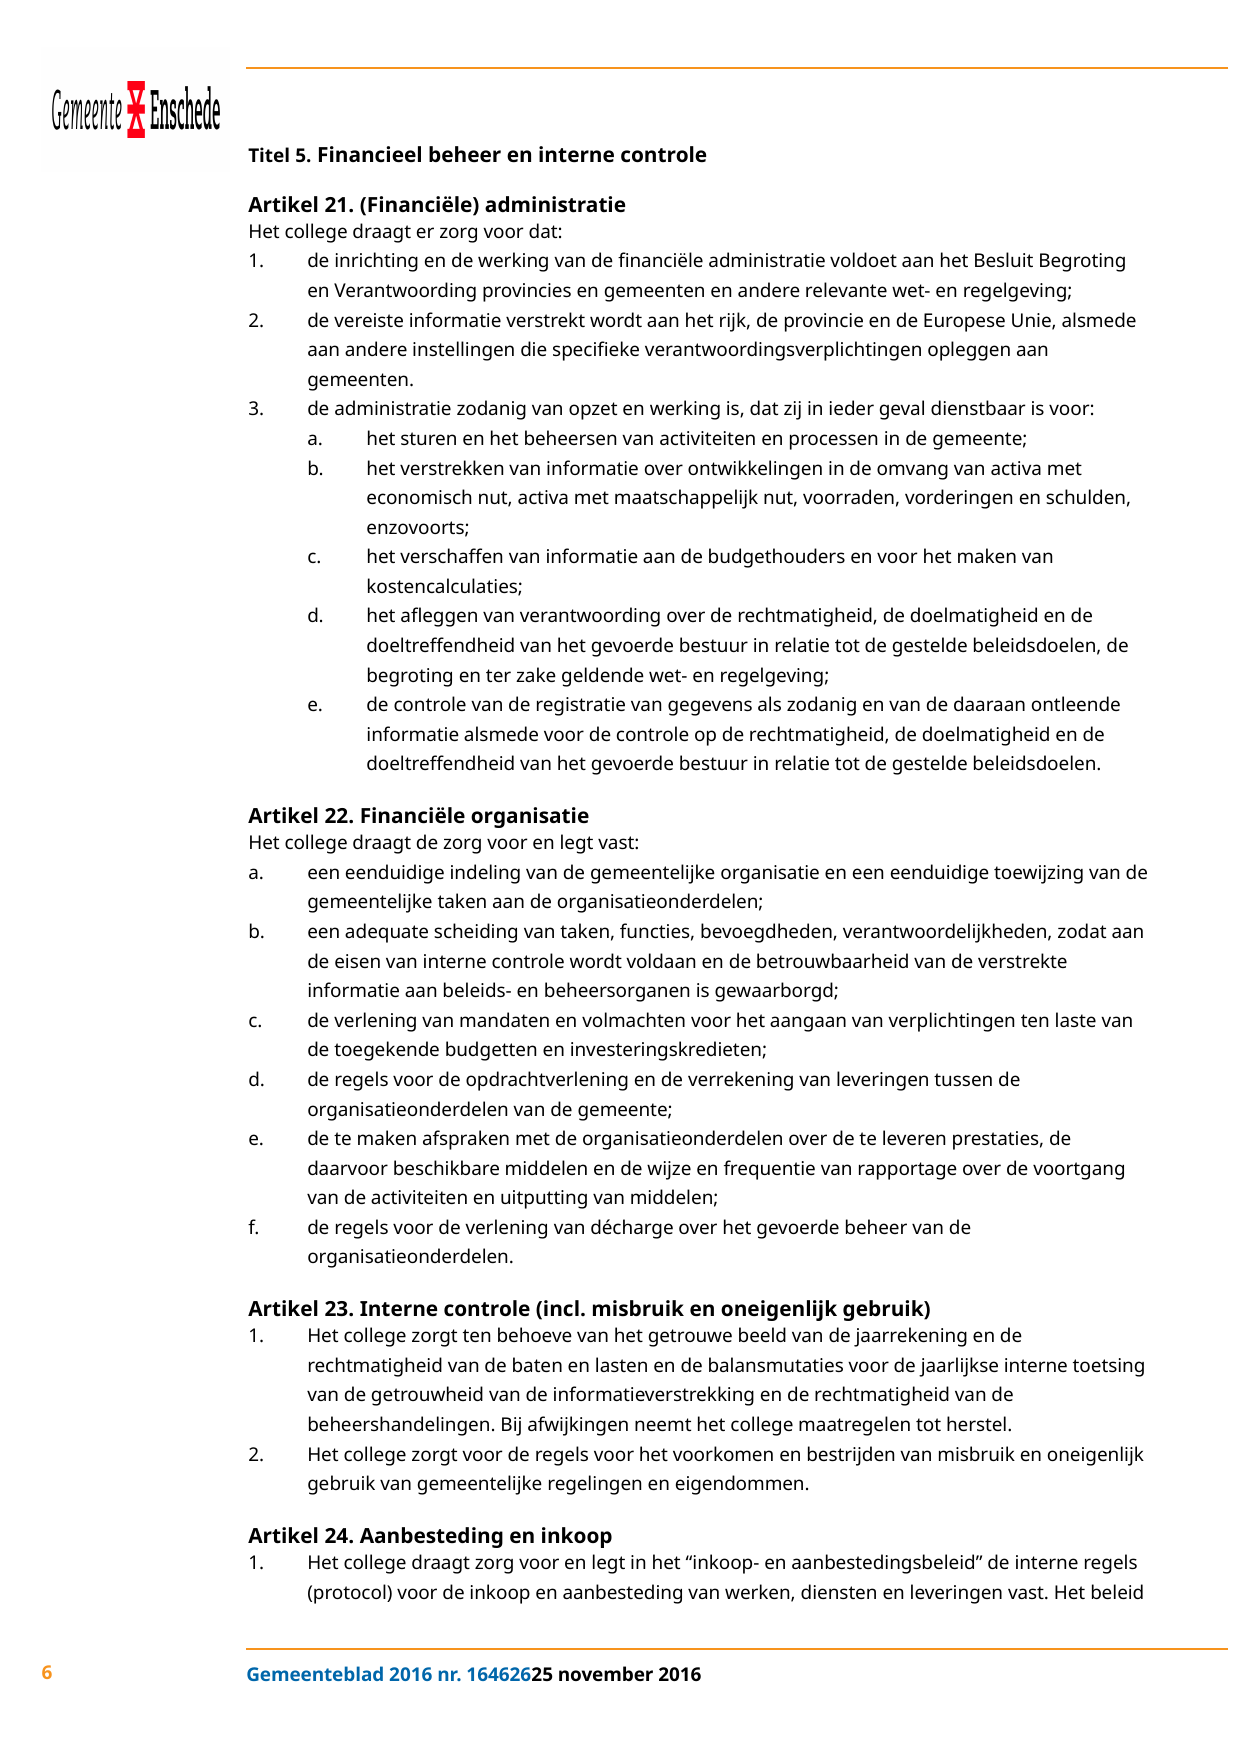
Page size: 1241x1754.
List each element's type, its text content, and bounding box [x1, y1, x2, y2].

list een adequate scheiding van taken, functies, bevoegdheden, verantwoordelijkheden, zodat aan de eisen van interne controle wordt voldaan en de betrouwbaarheid van de verstrekte informatie aan beleids- en beheersorganen is gewaarborgd; [248, 918, 1152, 1003]
picture [41, 47, 231, 172]
text Artikel 21. (Financiële) administratie [248, 190, 1152, 218]
list het afleggen van verantwoording over de rechtmatigheid, de doelmatigheid en de doeltreffendheid van het gevoerde bestuur in relatie tot de gestelde beleidsdoelen, de begroting en ter zake geldende wet- en regelgeving; [307, 603, 1152, 688]
list de regels voor de opdrachtverlening en de verrekening van leveringen tussen de organisatieonderdelen van de gemeente; [248, 1066, 1152, 1121]
list de vereiste informatie verstrekt wordt aan het rijk, de provincie en de Europese Unie, alsmede aan andere instellingen die specifieke verantwoordingsverplichtingen opleggen aan gemeenten. [248, 307, 1152, 392]
list het verschaffen van informatie aan de budgethouders en voor het maken van kostencalculaties; [307, 543, 1152, 599]
list Het college draagt zorg voor en legt in het “inkoop- en aanbestedingsbeleid” de interne regels (protocol) voor de inkoop en aanbesteding van werken, diensten en leveringen vast. Het beleid [248, 1549, 1152, 1604]
text Artikel 22. Financiële organisatie [248, 801, 1152, 829]
list Het college zorgt voor de regels voor het voorkomen en bestrijden van misbruik en oneigenlijk gebruik van gemeentelijke regelingen en eigendommen. [248, 1441, 1152, 1496]
list de regels voor de verlening van décharge over het gevoerde beheer van de organisatieonderdelen. [248, 1214, 1152, 1269]
text Het college draagt de zorg voor en legt vast: [248, 829, 1152, 855]
list een eenduidige indeling van de gemeentelijke organisatie en een eenduidige toewijzing van de gemeentelijke taken aan de organisatieonderdelen; [248, 859, 1152, 914]
list het verstrekken van informatie over ontwikkelingen in de omvang van activa met economisch nut, activa met maatschappelijk nut, voorraden, vorderingen en schulden, enzovoorts; [307, 455, 1152, 540]
list de controle van de registratie van gegevens als zodanig en van de daaraan ontleende informatie alsmede voor de controle op de rechtmatigheid, de doelmatigheid en de doeltreffendheid van het gevoerde bestuur in relatie tot de gestelde beleidsdoelen. [307, 691, 1152, 776]
text Het college draagt er zorg voor dat: [248, 218, 1152, 244]
text Artikel 24. Aanbesteding en inkoop [248, 1521, 1152, 1549]
text Titel 5. Financieel beheer en interne controle [248, 140, 1152, 169]
list de administratie zodanig van opzet en werking is, dat zij in ieder geval dienstbaar is voor: [248, 396, 1152, 421]
text Artikel 23. Interne controle (incl. misbruik en oneigenlijk gebruik) [248, 1294, 1152, 1322]
list Het college zorgt ten behoeve van het getrouwe beeld van de jaarrekening en de rechtmatigheid van de baten en lasten en de balansmutaties voor de jaarlijkse interne toetsing van de getrouwheid van de informatieverstrekking en de rechtmatigheid van de beheershandelingen. Bij afwijkingen neemt het college maatregelen tot herstel. [248, 1322, 1152, 1437]
list de inrichting en de werking van de financiële administratie voldoet aan het Besluit Begroting en Verantwoording provincies en gemeenten en andere relevante wet- en regelgeving; [248, 248, 1152, 303]
list de te maken afspraken met de organisatieonderdelen over de te leveren prestaties, de daarvoor beschikbare middelen en de wijze en frequentie van rapportage over de voortgang van de activiteiten en uitputting van middelen; [248, 1125, 1152, 1210]
list het sturen en het beheersen van activiteiten en processen in de gemeente; [307, 425, 1152, 451]
list de verlening van mandaten en volmachten voor het aangaan van verplichtingen ten laste van de toegekende budgetten en investeringskredieten; [248, 1007, 1152, 1062]
